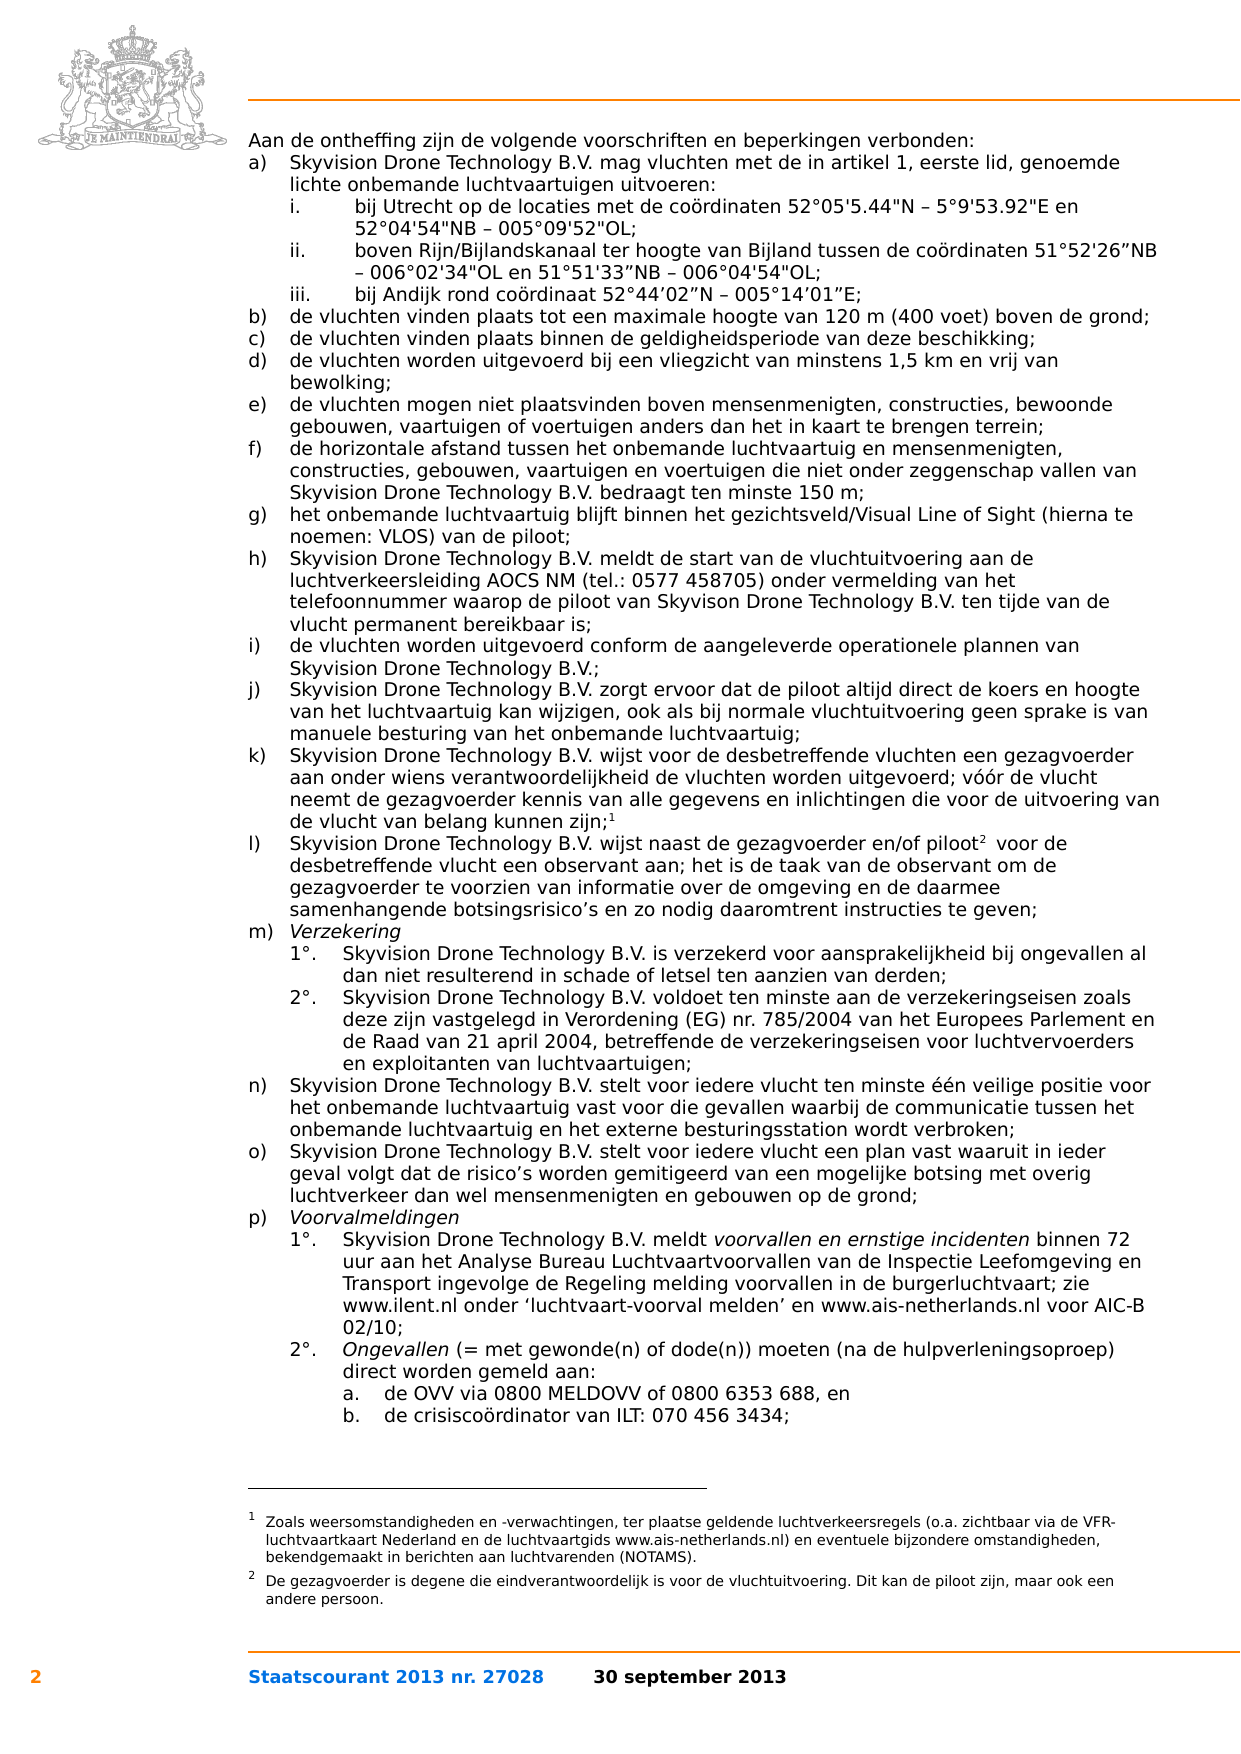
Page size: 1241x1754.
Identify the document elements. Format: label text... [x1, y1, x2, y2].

text 2°. Skyvision Drone Technology B.V. voldoet ten minste aan de verzekeringseisen zoals deze zijn vastgelegd in Verordening (EG) nr. 785/2004 van het Europees Parlement en de Raad van 21 april 2004, betreffende de verzekeringseisen voor luchtvervoerders en exploitanten van luchtvaartuigen; [289, 987, 1163, 1075]
text iii. bij Andijk rond coördinaat 52°44’02”N – 005°14’01”E; [289, 284, 1163, 306]
text h) Skyvision Drone Technology B.V. meldt de start van de vluchtuitvoering aan de luchtverkeersleiding AOCS NM (tel.: 0577 458705) onder vermelding van het telefoonnummer waarop de piloot van Skyvison Drone Technology B.V. ten tijde van de vlucht permanent bereikbaar is; [248, 547, 1163, 635]
text 2°. Ongevallen (= met gewonde(n) of dode(n)) moeten (na de hulpverleningsoproep) direct worden gemeld aan: [289, 1339, 1163, 1383]
text d) de vluchten worden uitgevoerd bij een vliegzicht van minstens 1,5 km en vrij van bewolking; [248, 350, 1163, 394]
text n) Skyvision Drone Technology B.V. stelt voor iedere vlucht ten minste één veilige positie voor het onbemande luchtvaartuig vast voor die gevallen waarbij de communicatie tussen het onbemande luchtvaartuig en het externe besturingsstation wordt verbroken; [248, 1075, 1163, 1141]
text 1°. Skyvision Drone Technology B.V. meldt voorvallen en ernstige incidenten binnen 72 uur aan het Analyse Bureau Luchtvaartvoorvallen van de Inspectie Leefomgeving en Transport ingevolge de Regeling melding voorvallen in de burgerluchtvaart; zie www.ilent.nl onder ‘luchtvaart-voorval melden’ en www.ais-netherlands.nl voor AIC-B 02/10; [289, 1229, 1163, 1339]
text i. bij Utrecht op de locaties met de coördinaten 52°05'5.44"N – 5°9'53.92"E en 52°04'54"NB – 005°09'52"OL; [289, 196, 1163, 240]
text 1°. Skyvision Drone Technology B.V. is verzekerd voor aansprakelijkheid bij ongevallen al dan niet resulterend in schade of letsel ten aanzien van derden; [289, 943, 1163, 987]
text b. de crisiscoördinator van ILT: 070 456 3434; [342, 1405, 1163, 1427]
text a. de OVV via 0800 MELDOVV of 0800 6353 688, en [342, 1383, 1163, 1405]
text b) de vluchten vinden plaats tot een maximale hoogte van 120 m (400 voet) boven de grond; [248, 306, 1163, 328]
text g) het onbemande luchtvaartuig blijft binnen het gezichtsveld/Visual Line of Sight (hierna te noemen: VLOS) van de piloot; [248, 503, 1163, 547]
text k) Skyvision Drone Technology B.V. wijst voor de desbetreffende vluchten een gezagvoerder aan onder wiens verantwoordelijkheid de vluchten worden uitgevoerd; vóór de vlucht neemt de gezagvoerder kennis van alle gegevens en inlichtingen die voor de uitvoering van de vlucht van belang kunnen zijn; [248, 745, 1163, 833]
text e) de vluchten mogen niet plaatsvinden boven mensenmenigten, constructies, bewoonde gebouwen, vaartuigen of voertuigen anders dan het in kaart te brengen terrein; [248, 394, 1163, 438]
text j) Skyvision Drone Technology B.V. zorgt ervoor dat de piloot altijd direct de koers en hoogte van het luchtvaartuig kan wijzigen, ook als bij normale vluchtuitvoering geen sprake is van manuele besturing van het onbemande luchtvaartuig; [248, 679, 1163, 745]
text f) de horizontale afstand tussen het onbemande luchtvaartuig en mensenmenigten, constructies, gebouwen, vaartuigen en voertuigen die niet onder zeggenschap vallen van Skyvision Drone Technology B.V. bedraagt ten minste 150 m; [248, 438, 1163, 503]
text l) Skyvision Drone Technology B.V. wijst naast de gezagvoerder en/of piloot voor de desbetreffende vlucht een observant aan; het is de taak van de observant om de gezagvoerder te voorzien van informatie over de omgeving en de daarmee samenhangende botsingsrisico’s en zo nodig daaromtrent instructies te geven; [248, 833, 1163, 921]
text p) Voorvalmeldingen [248, 1207, 1163, 1229]
text ii. boven Rijn/Bijlandskanaal ter hoogte van Bijland tussen de coördinaten 51°52'26”NB – 006°02'34"OL en 51°51'33”NB – 006°04'54"OL; [289, 240, 1163, 284]
text Aan de ontheffing zijn de volgende voorschriften en beperkingen verbonden: [248, 130, 1163, 152]
text De gezagvoerder is degene die eindverantwoordelijk is voor de vluchtuitvoering. Dit kan de piloot zijn, maar ook een andere persoon. [248, 1569, 1163, 1608]
text o) Skyvision Drone Technology B.V. stelt voor iedere vlucht een plan vast waaruit in ieder geval volgt dat de risico’s worden gemitigeerd van een mogelijke botsing met overig luchtverkeer dan wel mensenmenigten en gebouwen op de grond; [248, 1141, 1163, 1207]
text Zoals weersomstandigheden en -verwachtingen, ter plaatse geldende luchtverkeersregels (o.a. zichtbaar via de VFR-luchtvaartkaart Nederland en de luchtvaartgids www.ais-netherlands.nl) en eventuele bijzondere omstandigheden, bekendgemaakt in berichten aan luchtvarenden (NOTAMS). [248, 1510, 1163, 1566]
picture [38, 25, 227, 150]
text m) Verzekering [248, 921, 1163, 943]
text c) de vluchten vinden plaats binnen de geldigheidsperiode van deze beschikking; [248, 328, 1163, 350]
text i) de vluchten worden uitgevoerd conform de aangeleverde operationele plannen van Skyvision Drone Technology B.V.; [248, 635, 1163, 679]
text a) Skyvision Drone Technology B.V. mag vluchten met de in artikel 1, eerste lid, genoemde lichte onbemande luchtvaartuigen uitvoeren: [248, 152, 1163, 196]
